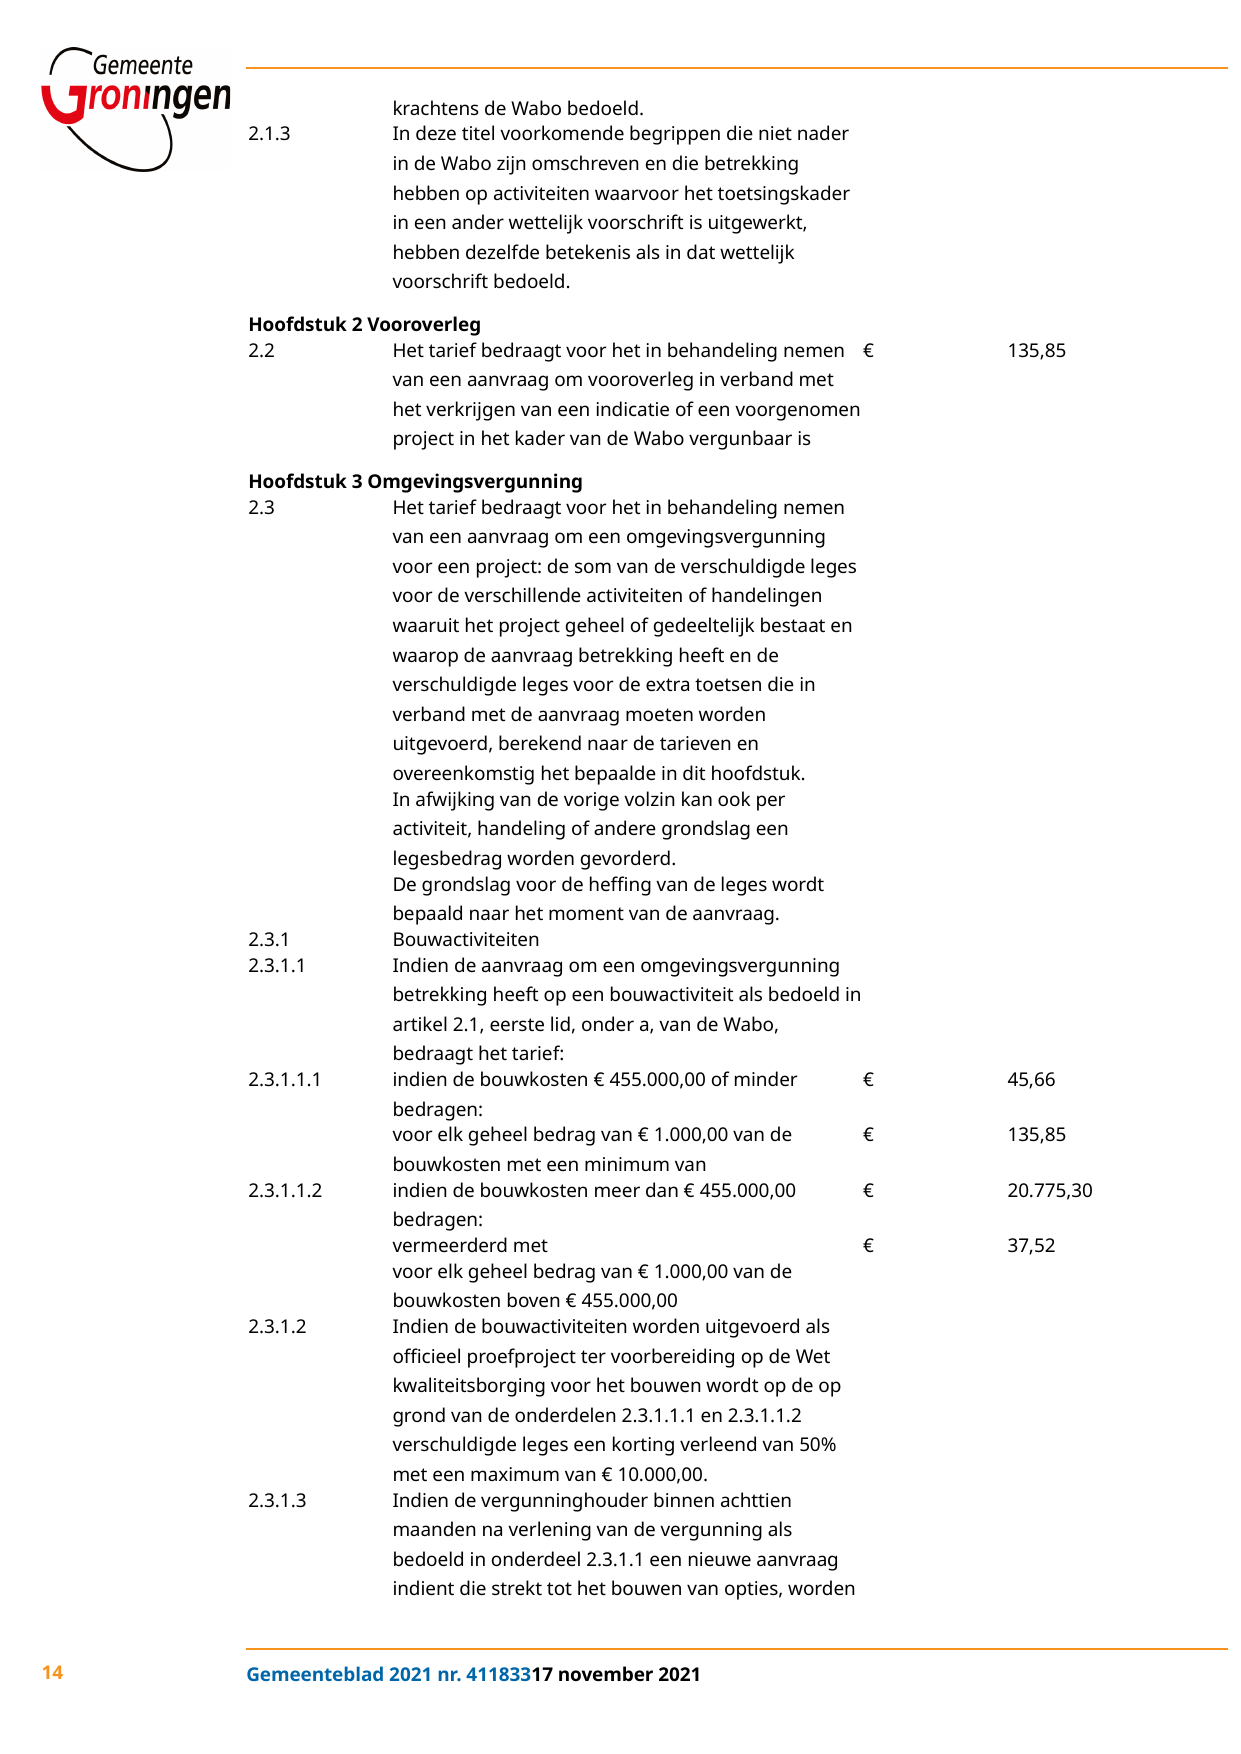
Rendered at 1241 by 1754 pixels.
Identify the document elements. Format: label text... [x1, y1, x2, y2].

table_cell 135,85 [1007, 1122, 1152, 1177]
table_header 135,85 [1007, 337, 1152, 451]
table_cell 2.3.1.3 [248, 1487, 392, 1601]
table_header € [863, 337, 1007, 451]
table_cell [1007, 926, 1152, 952]
table_cell [863, 786, 1007, 871]
table_cell 2.3.1.1 [248, 952, 392, 1066]
table_cell [1007, 952, 1152, 1066]
table_cell [1007, 95, 1152, 121]
text Hoofdstuk 2 Vooroverleg [248, 311, 1152, 337]
table_cell In deze titel voorkomende begrippen die niet nader in de Wabo zijn omschreven en die betrekking hebben op activiteiten waarvoor het toetsingskader in een ander wettelijk voorschrift is uitgewerkt, hebben dezelfde betekenis als in dat wettelijk voorschrift bedoeld. [392, 121, 863, 294]
table_cell 37,52 [1007, 1232, 1152, 1258]
table_cell Indien de aanvraag om een omgevingsvergunning betrekking heeft op een bouwactiviteit als bedoeld in artikel 2.1, eerste lid, onder a, van de Wabo, bedraagt het tarief: [392, 952, 863, 1066]
table_cell Indien de bouwactiviteiten worden uitgevoerd als officieel proefproject ter voorbereiding op de Wet kwaliteitsborging voor het bouwen wordt op de op grond van de onderdelen 2.3.1.1.1 en 2.3.1.1.2 verschuldigde leges een korting verleend van 50% met een maximum van € 10.000,00. [392, 1313, 863, 1487]
table_cell 2.3.1 [248, 926, 392, 952]
table_cell Bouwactiviteiten [392, 926, 863, 952]
table_cell [1007, 871, 1152, 926]
table_cell [863, 871, 1007, 926]
table_cell 20.775,30 [1007, 1177, 1152, 1232]
table_cell [1007, 1313, 1152, 1487]
table_cell € [863, 1177, 1007, 1232]
table_cell € [863, 1232, 1007, 1258]
table_cell 2.1.3 [248, 121, 392, 294]
table_header Het tarief bedraagt voor het in behandeling nemen van een aanvraag om een omgevingsvergunning voor een project: de som van de verschuldigde leges voor de verschillende activiteiten of handelingen waaruit het project geheel of gedeeltelijk bestaat en waarop de aanvraag betrekking heeft en de verschuldigde leges voor de extra toetsen die in verband met de aanvraag moeten worden uitgevoerd, berekend naar de tarieven en overeenkomstig het bepaalde in dit hoofdstuk. [392, 494, 863, 786]
table_header Het tarief bedraagt voor het in behandeling nemen van een aanvraag om vooroverleg in verband met het verkrijgen van een indicatie of een voorgenomen project in het kader van de Wabo vergunbaar is [392, 337, 863, 451]
table_cell [1007, 1258, 1152, 1313]
table_cell vermeerderd met [392, 1232, 863, 1258]
table_header 2.3 [248, 494, 392, 786]
table_cell [863, 121, 1007, 294]
table_cell [248, 1232, 392, 1258]
table_cell [248, 1122, 392, 1177]
picture [41, 47, 231, 172]
table_cell [1007, 121, 1152, 294]
table_header [1007, 494, 1152, 786]
table_cell voor elk geheel bedrag van € 1.000,00 van de bouwkosten met een minimum van [392, 1122, 863, 1177]
table_cell voor elk geheel bedrag van € 1.000,00 van de bouwkosten boven € 455.000,00 [392, 1258, 863, 1313]
table_cell [248, 1258, 392, 1313]
table_cell indien de bouwkosten € 455.000,00 of minder bedragen: [392, 1066, 863, 1122]
table_cell krachtens de Wabo bedoeld. [392, 95, 863, 121]
table_cell [248, 786, 392, 871]
table_cell [863, 1313, 1007, 1487]
table_cell [1007, 1487, 1152, 1601]
table_cell Indien de vergunninghouder binnen achttien maanden na verlening van de vergunning als bedoeld in onderdeel 2.3.1.1 een nieuwe aanvraag indient die strekt tot het bouwen van opties, worden [392, 1487, 863, 1601]
table_cell [863, 926, 1007, 952]
text Hoofdstuk 3 Omgevingsvergunning [248, 468, 1152, 494]
table_cell indien de bouwkosten meer dan € 455.000,00 bedragen: [392, 1177, 863, 1232]
table_header [863, 494, 1007, 786]
table_cell De grondslag voor de heffing van de leges wordt bepaald naar het moment van de aanvraag. [392, 871, 863, 926]
table_cell In afwijking van de vorige volzin kan ook per activiteit, handeling of andere grondslag een legesbedrag worden gevorderd. [392, 786, 863, 871]
table_cell [248, 871, 392, 926]
table_cell [1007, 786, 1152, 871]
table_cell [248, 95, 392, 121]
table_cell 2.3.1.1.2 [248, 1177, 392, 1232]
table_cell 2.3.1.2 [248, 1313, 392, 1487]
table_header 2.2 [248, 337, 392, 451]
table_cell € [863, 1122, 1007, 1177]
table_cell [863, 952, 1007, 1066]
table_cell [863, 1487, 1007, 1601]
table_cell € [863, 1066, 1007, 1122]
table_cell 45,66 [1007, 1066, 1152, 1122]
table_cell 2.3.1.1.1 [248, 1066, 392, 1122]
table_cell [863, 1258, 1007, 1313]
table_cell [863, 95, 1007, 121]
